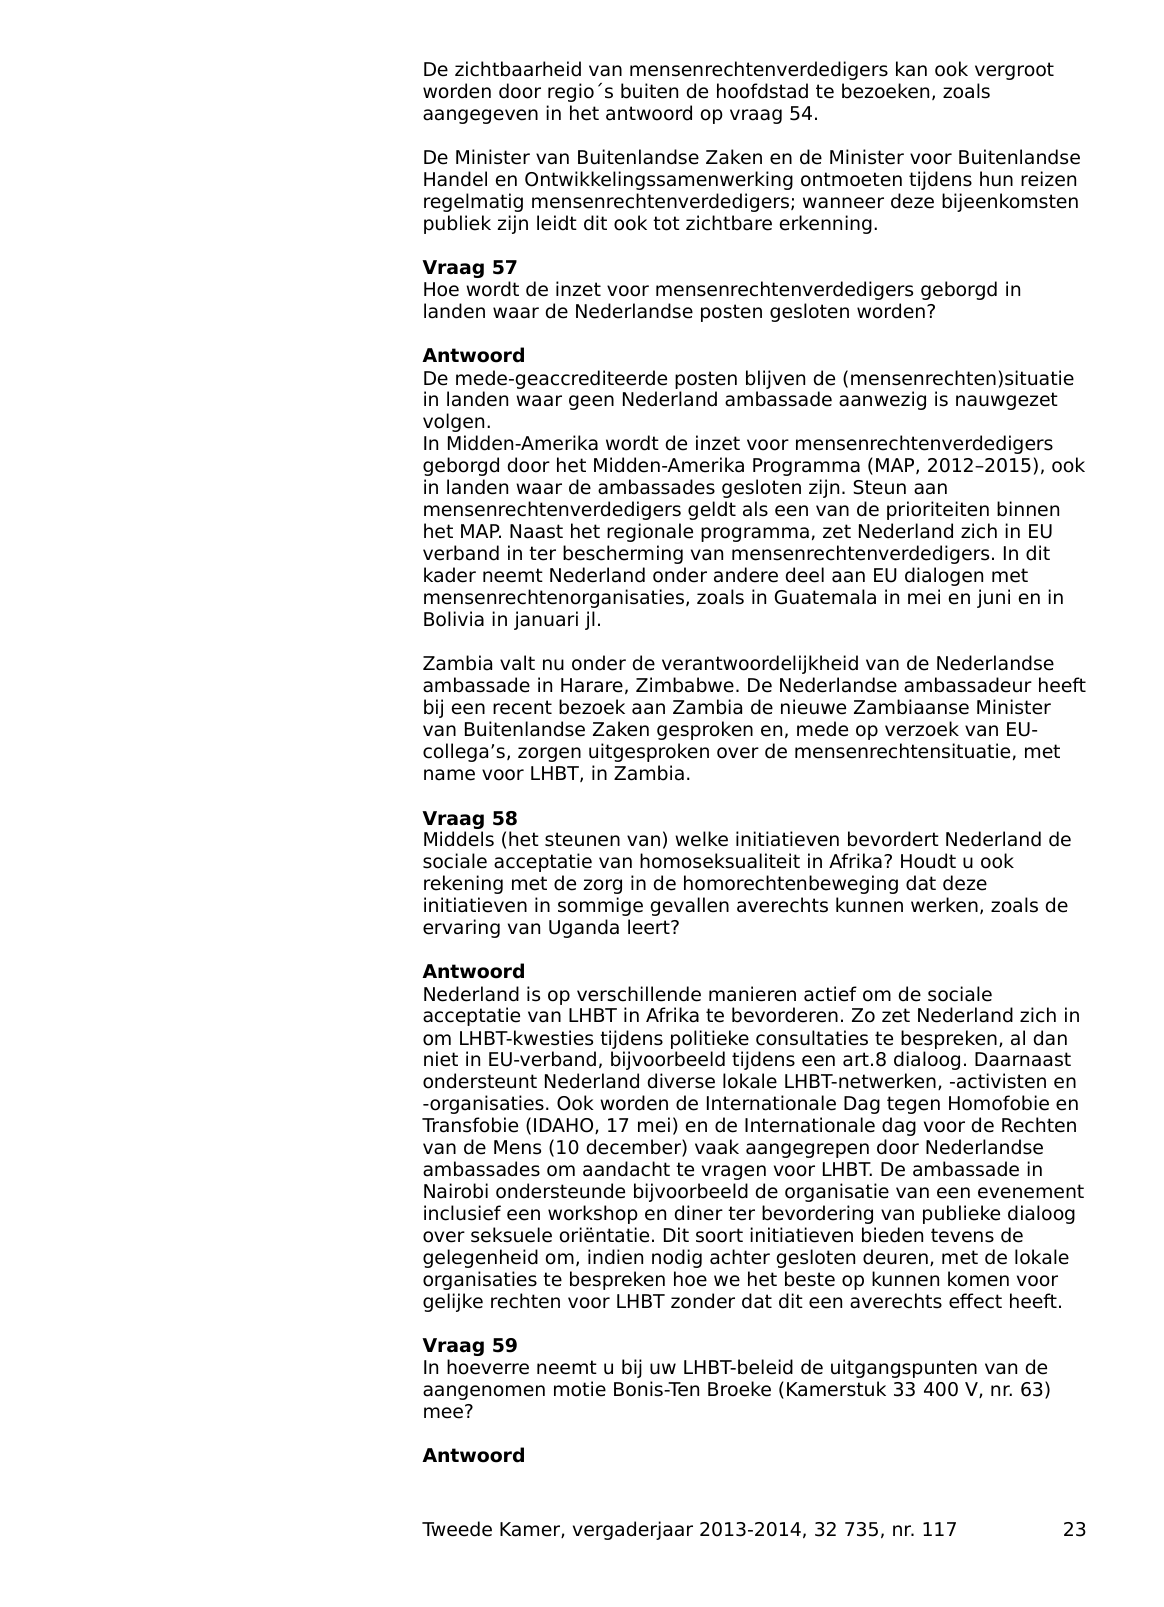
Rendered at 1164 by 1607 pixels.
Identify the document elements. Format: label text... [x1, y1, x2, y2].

text In Midden-Amerika wordt de inzet voor mensenrechtenverdedigers geborgd door het Midden-Amerika Programma (MAP, 2012–2015), ook in landen waar de ambassades gesloten zijn. Steun aan mensenrechtenverdedigers geldt als een van de prioriteiten binnen het MAP. Naast het regionale programma, zet Nederland zich in EU verband in ter bescherming van mensenrechtenverdedigers. In dit kader neemt Nederland onder andere deel aan EU dialogen met mensenrechtenorganisaties, zoals in Guatemala in mei en juni en in Bolivia in januari jl. [422, 433, 1087, 631]
text Nederland is op verschillende manieren actief om de sociale acceptatie van LHBT in Afrika te bevorderen. Zo zet Nederland zich in om LHBT-kwesties tijdens politieke consultaties te bespreken, al dan niet in EU-verband, bijvoorbeeld tijdens een art.8 dialoog. Daarnaast ondersteunt Nederland diverse lokale LHBT-netwerken, -activisten en -organisaties. Ook worden de Internationale Dag tegen Homofobie en Transfobie (IDAHO, 17 mei) en de Internationale dag voor de Rechten van de Mens (10 december) vaak aangegrepen door Nederlandse ambassades om aandacht te vragen voor LHBT. De ambassade in Nairobi ondersteunde bijvoorbeeld de organisatie van een evenement inclusief een workshop en diner ter bevordering van publieke dialoog over seksuele oriëntatie. Dit soort initiatieven bieden tevens de gelegenheid om, indien nodig achter gesloten deuren, met de lokale organisaties te bespreken hoe we het beste op kunnen komen voor gelijke rechten voor LHBT zonder dat dit een averechts effect heeft. [422, 983, 1087, 1313]
text In hoeverre neemt u bij uw LHBT-beleid de uitgangspunten van de aangenomen motie Bonis-Ten Broeke (Kamerstuk 33 400 V, nr. 63) mee? [422, 1357, 1087, 1423]
text Antwoord [422, 1445, 1087, 1467]
text De mede-geaccrediteerde posten blijven de (mensenrechten)situatie in landen waar geen Nederland ambassade aanwezig is nauwgezet volgen. [422, 367, 1087, 433]
text Antwoord [422, 345, 1087, 367]
text De zichtbaarheid van mensenrechtenverdedigers kan ook vergroot worden door regio´s buiten de hoofdstad te bezoeken, zoals aangegeven in het antwoord op vraag 54. [422, 59, 1087, 125]
text Vraag 58 [422, 807, 1087, 829]
text Vraag 57 [422, 257, 1087, 279]
text Antwoord [422, 961, 1087, 983]
text Vraag 59 [422, 1335, 1087, 1357]
text Middels (het steunen van) welke initiatieven bevordert Nederland de sociale acceptatie van homoseksualiteit in Afrika? Houdt u ook rekening met de zorg in de homorechtenbeweging dat deze initiatieven in sommige gevallen averechts kunnen werken, zoals de ervaring van Uganda leert? [422, 829, 1087, 939]
text Hoe wordt de inzet voor mensenrechtenverdedigers geborgd in landen waar de Nederlandse posten gesloten worden? [422, 279, 1087, 323]
text Zambia valt nu onder de verantwoordelijkheid van de Nederlandse ambassade in Harare, Zimbabwe. De Nederlandse ambassadeur heeft bij een recent bezoek aan Zambia de nieuwe Zambiaanse Minister van Buitenlandse Zaken gesproken en, mede op verzoek van EU-collega’s, zorgen uitgesproken over de mensenrechtensituatie, met name voor LHBT, in Zambia. [422, 653, 1087, 785]
text De Minister van Buitenlandse Zaken en de Minister voor Buitenlandse Handel en Ontwikkelingssamenwerking ontmoeten tijdens hun reizen regelmatig mensenrechtenverdedigers; wanneer deze bijeenkomsten publiek zijn leidt dit ook tot zichtbare erkenning. [422, 147, 1087, 235]
